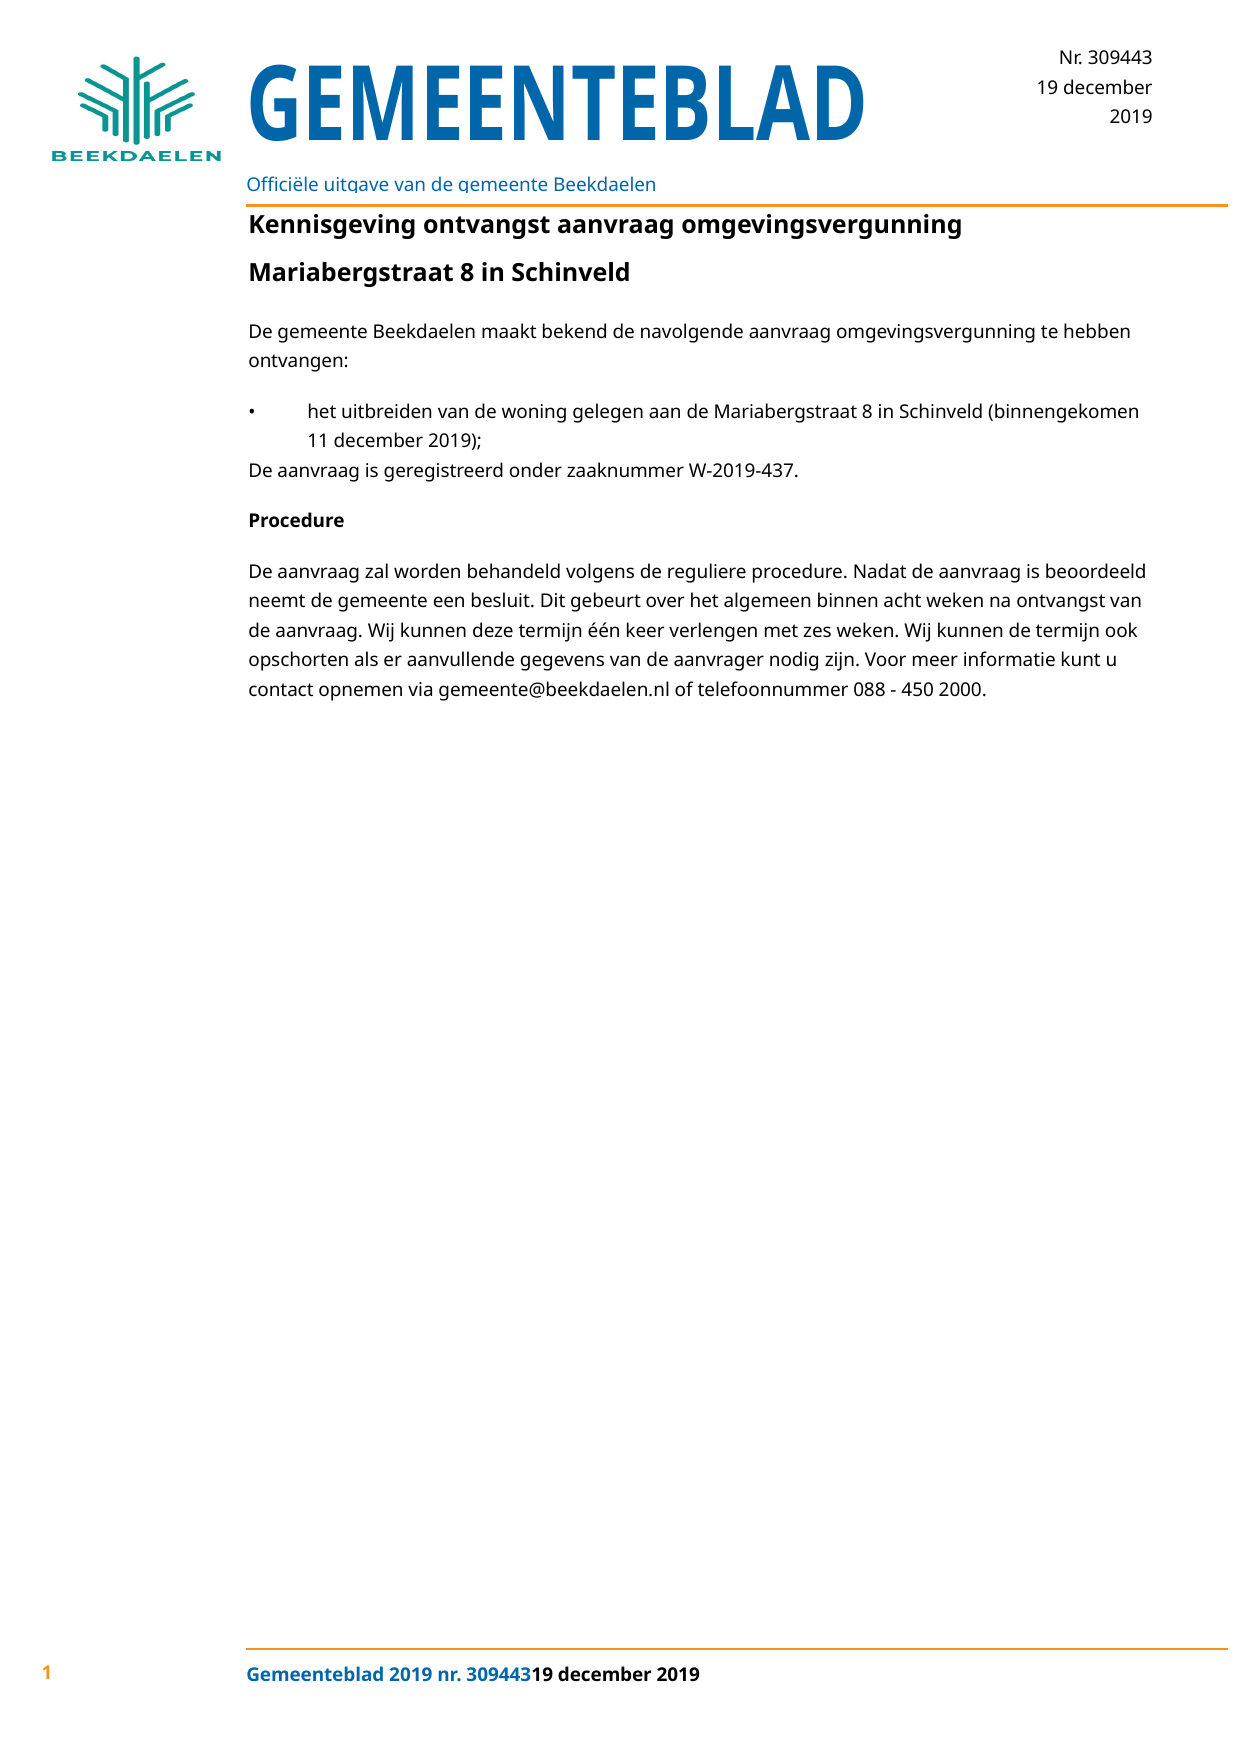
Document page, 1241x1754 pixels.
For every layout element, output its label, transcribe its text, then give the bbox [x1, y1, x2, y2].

list het uitbreiden van de woning gelegen aan de Mariabergstraat 8 in Schinveld (binnengekomen 11 december 2019); [248, 398, 1152, 453]
text Procedure [248, 507, 1152, 533]
picture [41, 47, 231, 172]
text De aanvraag is geregistreerd onder zaaknummer W-2019-437. [248, 457, 1152, 483]
text Kennisgeving ontvangst aanvraag omgevingsvergunning Mariabergstraat 8 in Schinveld [248, 207, 1152, 288]
text De gemeente Beekdaelen maakt bekend de navolgende aanvraag omgevingsvergunning te hebben ontvangen: [248, 318, 1152, 373]
text De aanvraag zal worden behandeld volgens de reguliere procedure. Nadat de aanvraag is beoordeeld neemt de gemeente een besluit. Dit gebeurt over het algemeen binnen acht weken na ontvangst van de aanvraag. Wij kunnen deze termijn één keer verlengen met zes weken. Wij kunnen de termijn ook opschorten als er aanvullende gegevens van de aanvrager nodig zijn. Voor meer informatie kunt u contact opnemen via gemeente@beekdaelen.nl of telefoonnummer 088 - 450 2000. [248, 558, 1152, 702]
